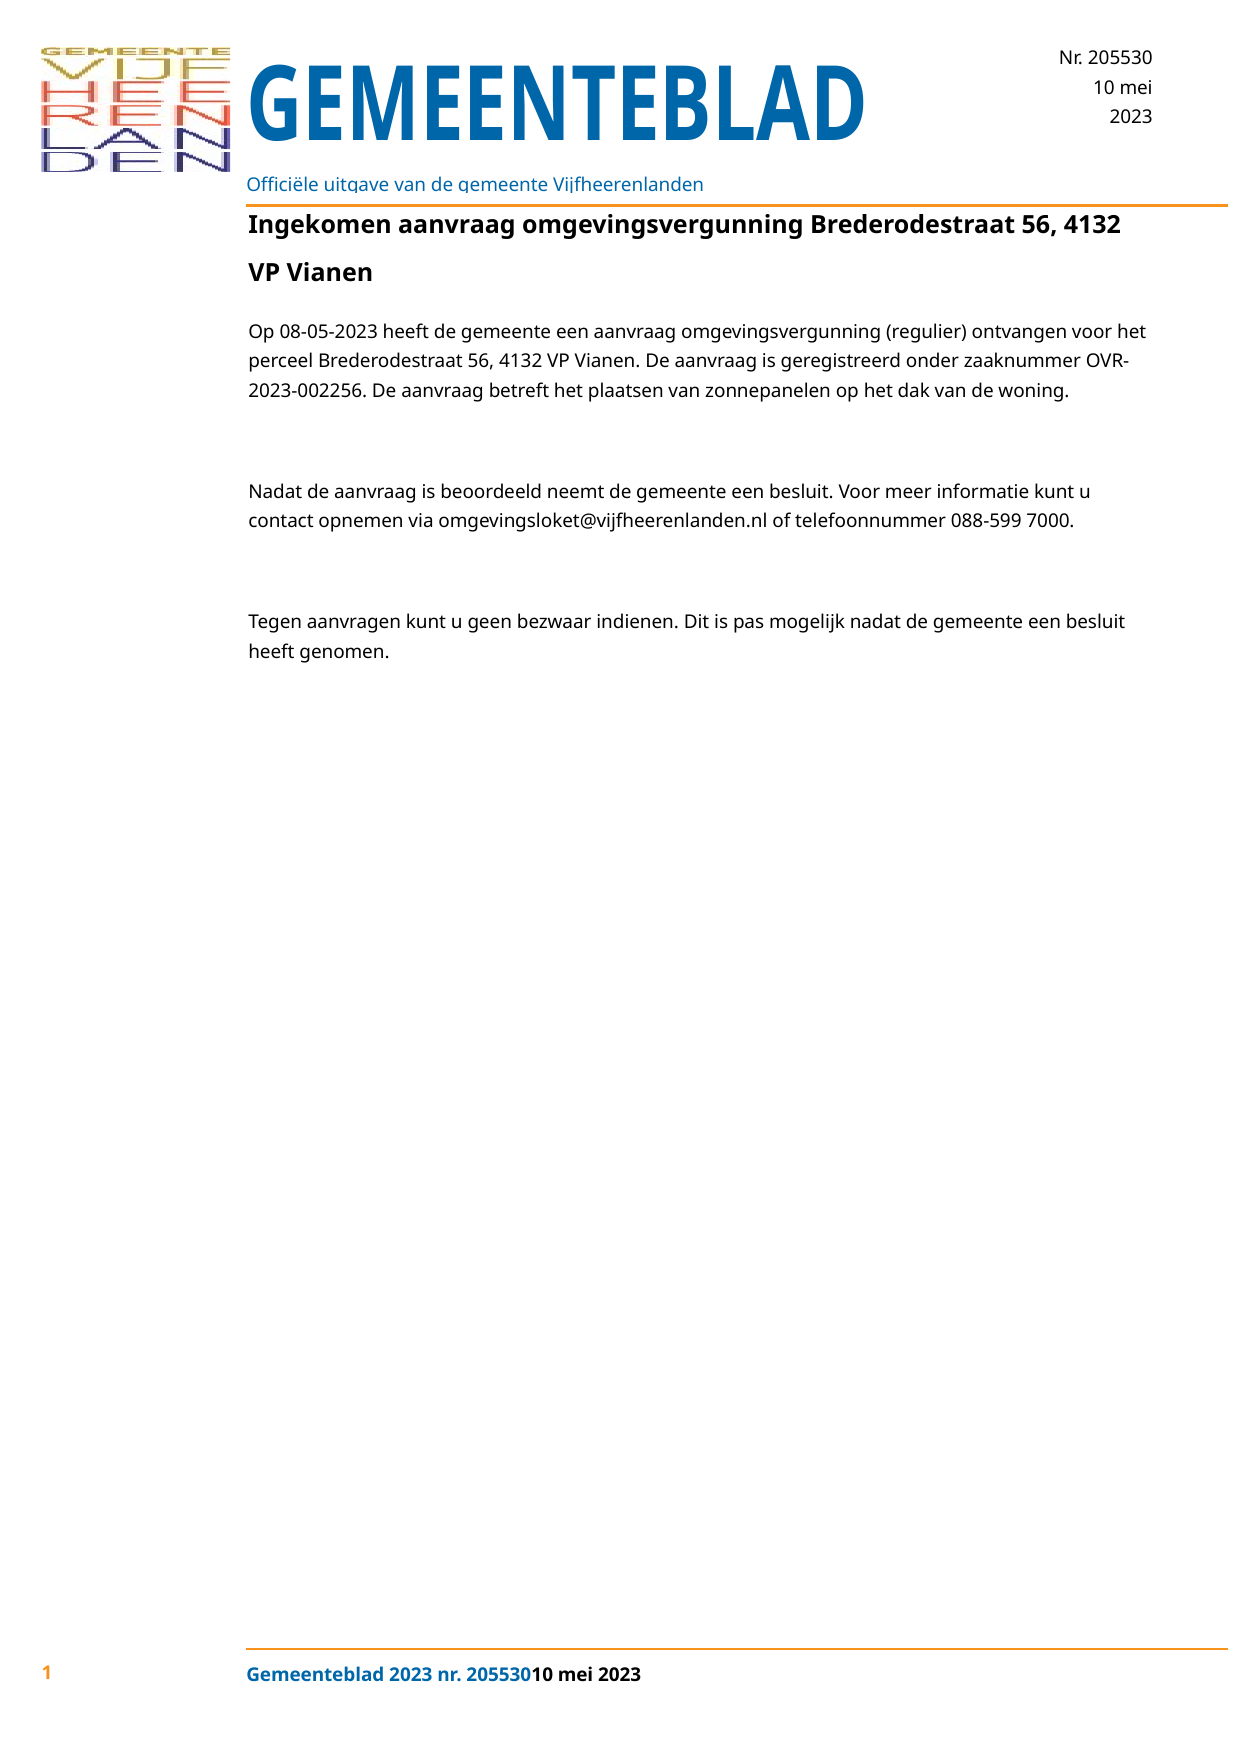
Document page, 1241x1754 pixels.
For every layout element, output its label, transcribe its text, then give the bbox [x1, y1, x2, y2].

text Tegen aanvragen kunt u geen bezwaar indienen. Dit is pas mogelijk nadat de gemeente een besluit heeft genomen. [248, 608, 1152, 664]
picture [41, 47, 231, 172]
text Nadat de aanvraag is beoordeeld neemt de gemeente een besluit. Voor meer informatie kunt u contact opnemen via omgevingsloket@vijfheerenlanden.nl of telefoonnummer 088-599 7000. [248, 478, 1152, 533]
text Ingekomen aanvraag omgevingsvergunning Brederodestraat 56, 4132 VP Vianen [248, 207, 1152, 288]
text Op 08-05-2023 heeft de gemeente een aanvraag omgevingsvergunning (regulier) ontvangen voor het perceel Brederodestraat 56, 4132 VP Vianen. De aanvraag is geregistreerd onder zaaknummer OVR-2023-002256. De aanvraag betreft het plaatsen van zonnepanelen op het dak van de woning. [248, 318, 1152, 403]
